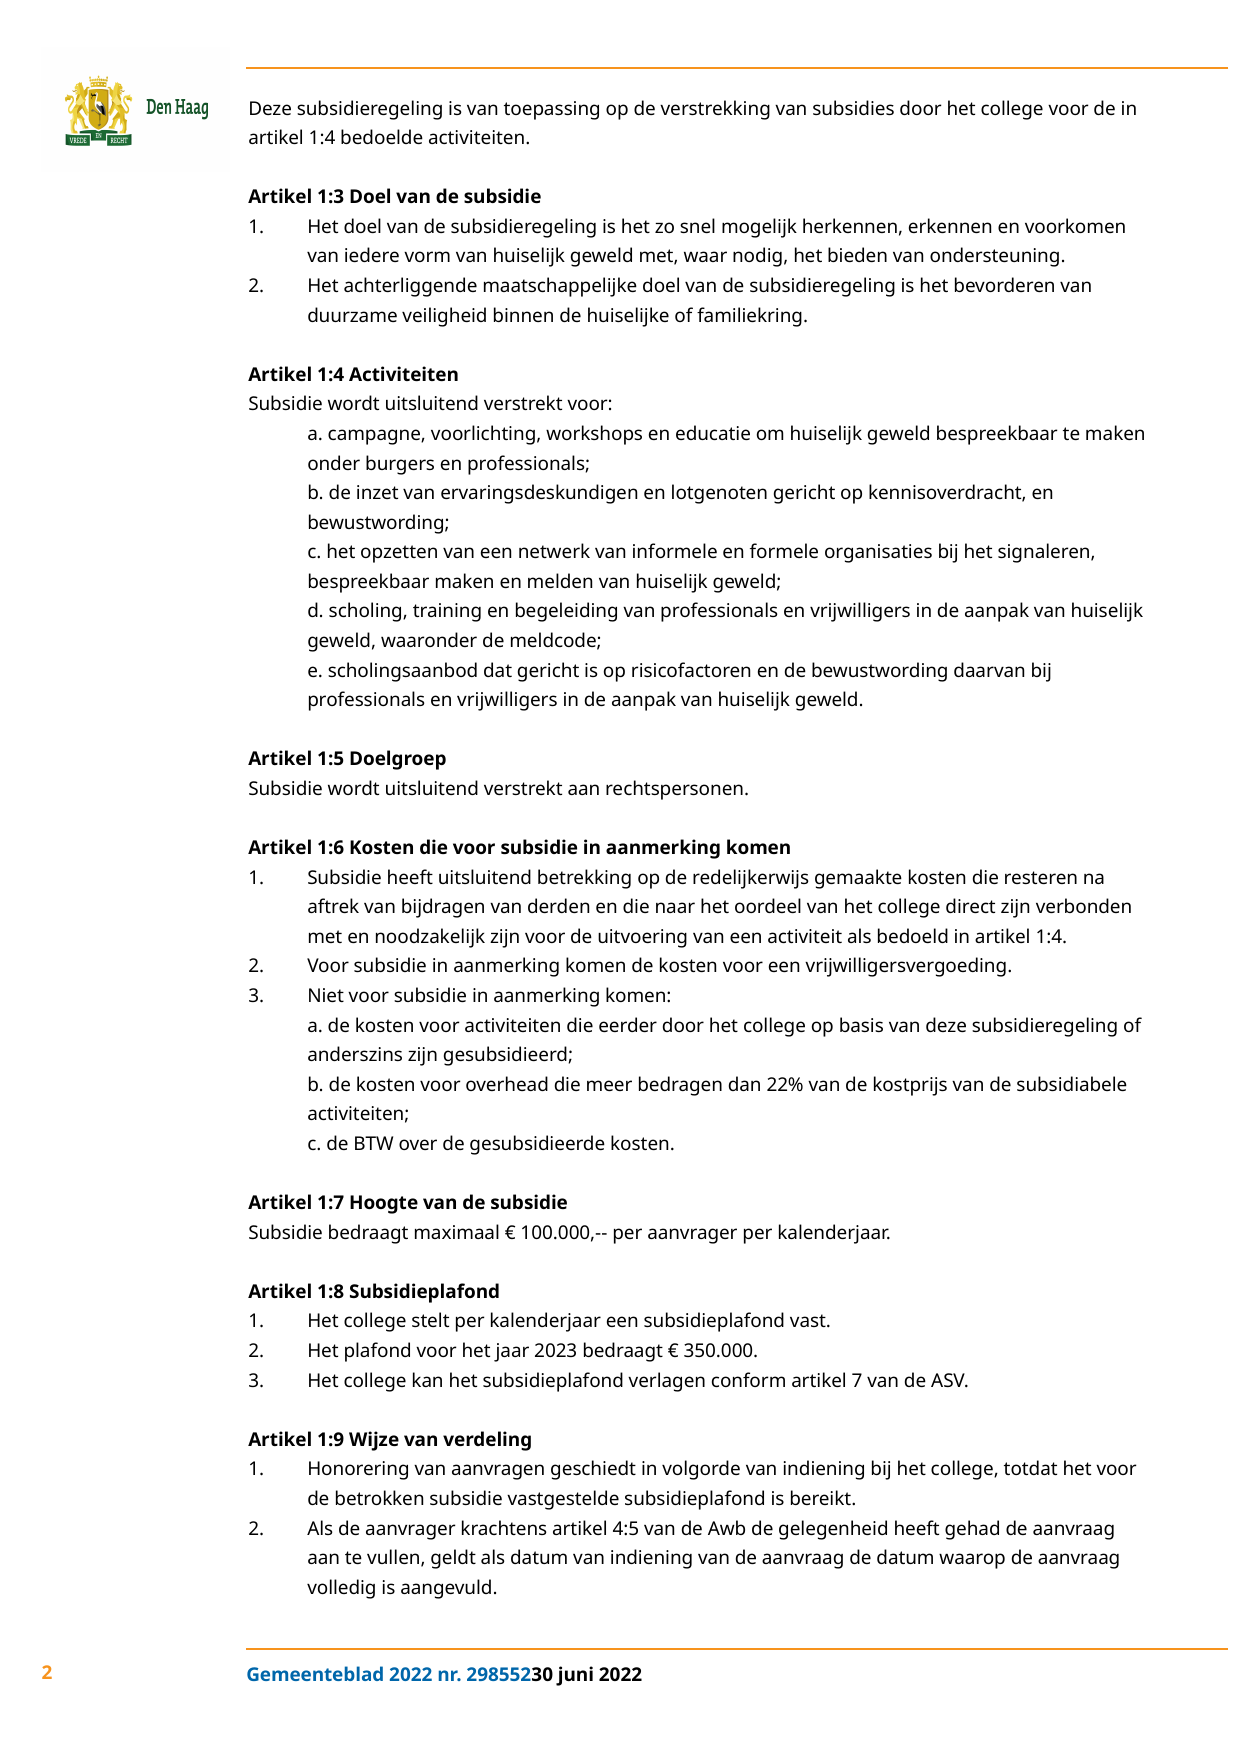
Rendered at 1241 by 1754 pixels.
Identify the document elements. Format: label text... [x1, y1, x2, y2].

text Artikel 1:4 Activiteiten [248, 361, 1152, 387]
text Subsidie wordt uitsluitend verstrekt voor: [248, 391, 1152, 416]
picture [41, 47, 231, 172]
text Deze subsidieregeling is van toepassing op de verstrekking van subsidies door het college voor de in artikel 1:4 bedoelde activiteiten. [248, 95, 1152, 150]
list Het doel van de subsidieregeling is het zo snel mogelijk herkennen, erkennen en voorkomen van iedere vorm van huiselijk geweld met, waar nodig, het bieden van ondersteuning. [248, 213, 1152, 268]
text Artikel 1:3 Doel van de subsidie [248, 183, 1152, 209]
list b. de kosten voor overhead die meer bedragen dan 22% van de kostprijs van de subsidiabele activiteiten; [248, 1071, 1152, 1126]
text Artikel 1:6 Kosten die voor subsidie in aanmerking komen [248, 834, 1152, 860]
text Artikel 1:9 Wijze van verdeling [248, 1426, 1152, 1452]
list Het college kan het subsidieplafond verlagen conform artikel 7 van de ASV. [248, 1367, 1152, 1393]
text Artikel 1:5 Doelgroep [248, 746, 1152, 771]
text Artikel 1:7 Hoogte van de subsidie [248, 1189, 1152, 1215]
list Het college stelt per kalenderjaar een subsidieplafond vast. [248, 1308, 1152, 1333]
list b. de inzet van ervaringsdeskundigen en lotgenoten gericht op kennisoverdracht, en bewustwording; [248, 479, 1152, 535]
text Subsidie bedraagt maximaal € 100.000,-- per aanvrager per kalenderjaar. [248, 1219, 1152, 1245]
list Als de aanvrager krachtens artikel 4:5 van de Awb de gelegenheid heeft gehad de aanvraag aan te vullen, geldt als datum van indiening van de aanvraag de datum waarop de aanvraag volledig is aangevuld. [248, 1515, 1152, 1600]
text Artikel 1:8 Subsidieplafond [248, 1278, 1152, 1304]
list Het achterliggende maatschappelijke doel van de subsidieregeling is het bevorderen van duurzame veiligheid binnen de huiselijke of familiekring. [248, 272, 1152, 328]
list Honorering van aanvragen geschiedt in volgorde van indiening bij het college, totdat het voor de betrokken subsidie vastgestelde subsidieplafond is bereikt. [248, 1456, 1152, 1511]
list d. scholing, training en begeleiding van professionals en vrijwilligers in de aanpak van huiselijk geweld, waaronder de meldcode; [248, 598, 1152, 653]
list e. scholingsaanbod dat gericht is op risicofactoren en de bewustwording daarvan bij professionals en vrijwilligers in de aanpak van huiselijk geweld. [248, 657, 1152, 712]
list c. het opzetten van een netwerk van informele en formele organisaties bij het signaleren, bespreekbaar maken en melden van huiselijk geweld; [248, 538, 1152, 594]
list c. de BTW over de gesubsidieerde kosten. [248, 1130, 1152, 1156]
text Subsidie wordt uitsluitend verstrekt aan rechtspersonen. [248, 775, 1152, 801]
list Voor subsidie in aanmerking komen de kosten voor een vrijwilligersvergoeding. [248, 953, 1152, 978]
list a. de kosten voor activiteiten die eerder door het college op basis van deze subsidieregeling of anderszins zijn gesubsidieerd; [248, 1012, 1152, 1067]
list Subsidie heeft uitsluitend betrekking op de redelijkerwijs gemaakte kosten die resteren na aftrek van bijdragen van derden en die naar het oordeel van het college direct zijn verbonden met en noodzakelijk zijn voor de uitvoering van een activiteit als bedoeld in artikel 1:4. [248, 864, 1152, 949]
list a. campagne, voorlichting, workshops en educatie om huiselijk geweld bespreekbaar te maken onder burgers en professionals; [248, 420, 1152, 476]
list Het plafond voor het jaar 2023 bedraagt € 350.000. [248, 1337, 1152, 1363]
list Niet voor subsidie in aanmerking komen: [248, 982, 1152, 1008]
